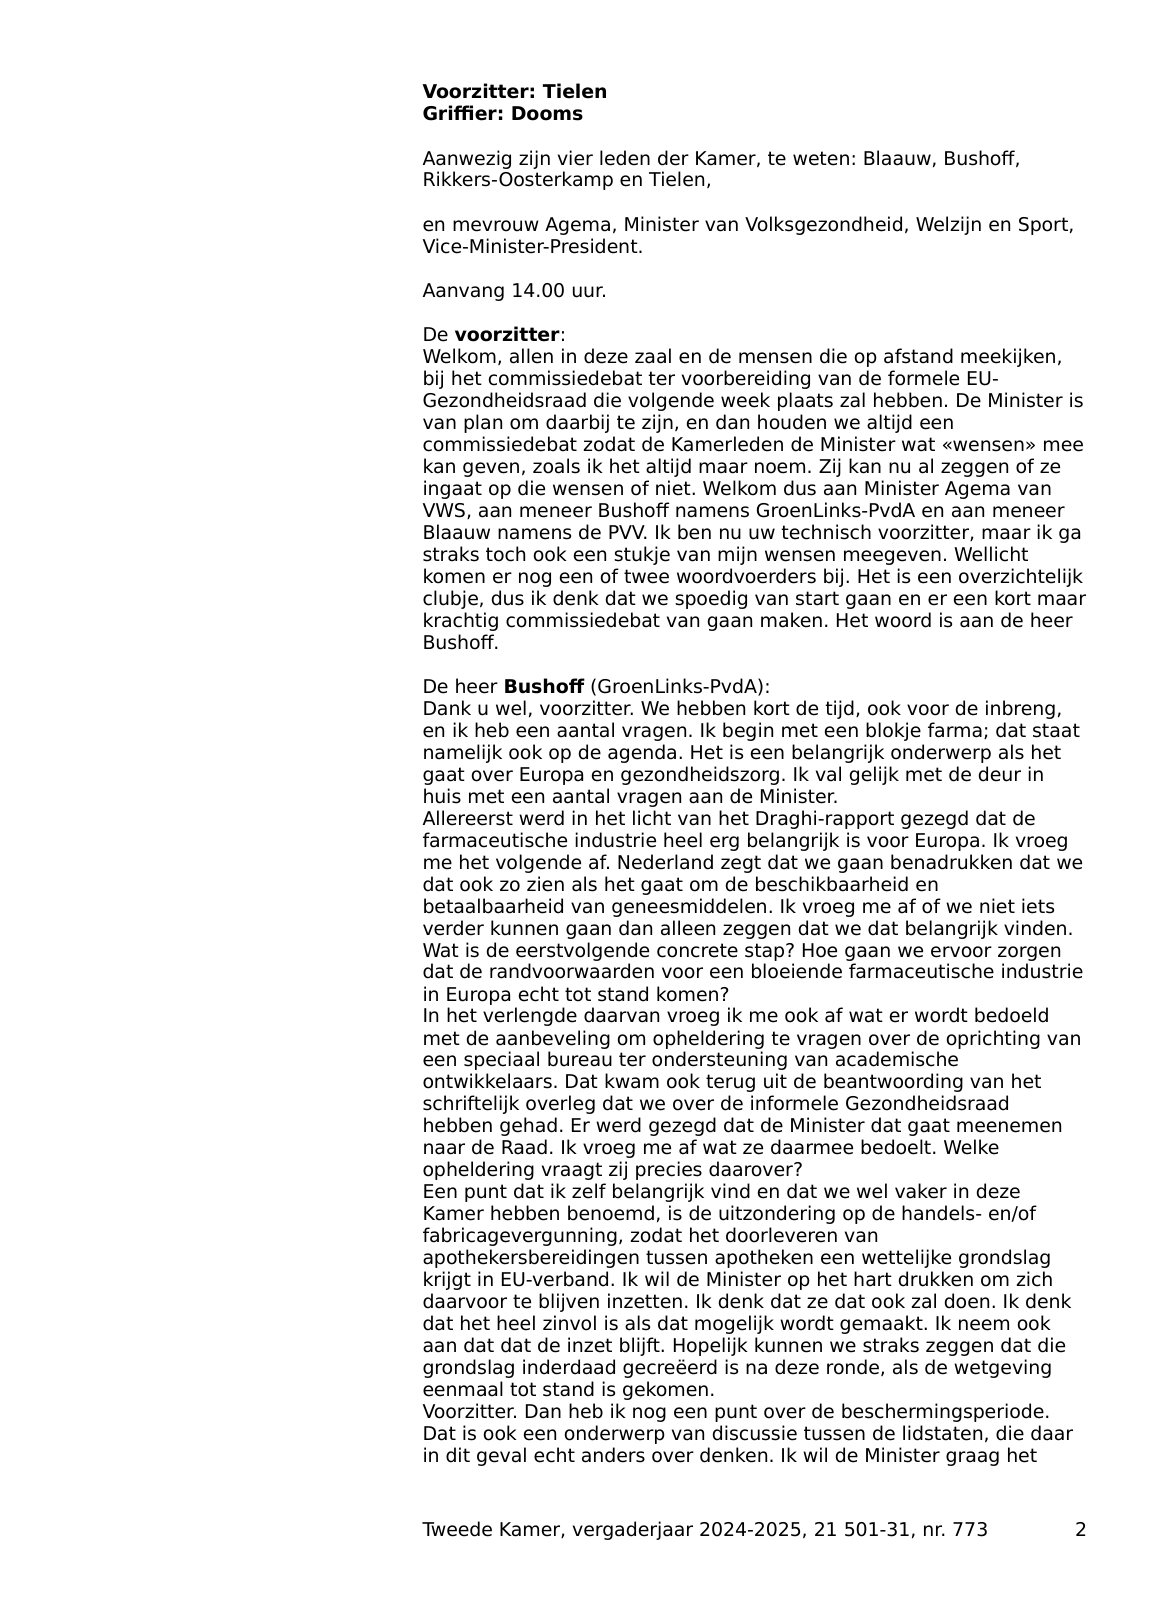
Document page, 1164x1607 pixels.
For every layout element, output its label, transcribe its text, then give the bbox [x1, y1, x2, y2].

text Allereerst werd in het licht van het Draghi-rapport gezegd dat de farmaceutische industrie heel erg belangrijk is voor Europa. Ik vroeg me het volgende af. Nederland zegt dat we gaan benadrukken dat we dat ook zo zien als het gaat om de beschikbaarheid en betaalbaarheid van geneesmiddelen. Ik vroeg me af of we niet iets verder kunnen gaan dan alleen zeggen dat we dat belangrijk vinden. Wat is de eerstvolgende concrete stap? Hoe gaan we ervoor zorgen dat de randvoorwaarden voor een bloeiende farmaceutische industrie in Europa echt tot stand komen? [422, 808, 1087, 1005]
text Aanvang 14.00 uur. [422, 280, 1087, 302]
text Griffier: Dooms [422, 103, 1087, 125]
text en mevrouw Agema, Minister van Volksgezondheid, Welzijn en Sport, Vice-Minister-President. [422, 213, 1087, 257]
text Een punt dat ik zelf belangrijk vind en dat we wel vaker in deze Kamer hebben benoemd, is de uitzondering op de handels- en/of fabricagevergunning, zodat het doorleveren van apothekersbereidingen tussen apotheken een wettelijke grondslag krijgt in EU-verband. Ik wil de Minister op het hart drukken om zich daarvoor te blijven inzetten. Ik denk dat ze dat ook zal doen. Ik denk dat het heel zinvol is als dat mogelijk wordt gemaakt. Ik neem ook aan dat dat de inzet blijft. Hopelijk kunnen we straks zeggen dat die grondslag inderdaad gecreëerd is na deze ronde, als de wetgeving eenmaal tot stand is gekomen. [422, 1181, 1087, 1401]
text De voorzitter: [422, 324, 1087, 346]
text In het verlengde daarvan vroeg ik me ook af wat er wordt bedoeld met de aanbeveling om opheldering te vragen over de oprichting van een speciaal bureau ter ondersteuning van academische ontwikkelaars. Dat kwam ook terug uit de beantwoording van het schriftelijk overleg dat we over de informele Gezondheidsraad hebben gehad. Er werd gezegd dat de Minister dat gaat meenemen naar de Raad. Ik vroeg me af wat ze daarmee bedoelt. Welke opheldering vraagt zij precies daarover? [422, 1005, 1087, 1181]
text De heer Bushoff (GroenLinks-PvdA): [422, 676, 1087, 698]
text Welkom, allen in deze zaal en de mensen die op afstand meekijken, bij het commissiedebat ter voorbereiding van de formele EU-Gezondheidsraad die volgende week plaats zal hebben. De Minister is van plan om daarbij te zijn, en dan houden we altijd een commissiedebat zodat de Kamerleden de Minister wat «wensen» mee kan geven, zoals ik het altijd maar noem. Zij kan nu al zeggen of ze ingaat op die wensen of niet. Welkom dus aan Minister Agema van VWS, aan meneer Bushoff namens GroenLinks-PvdA en aan meneer Blaauw namens de PVV. Ik ben nu uw technisch voorzitter, maar ik ga straks toch ook een stukje van mijn wensen meegeven. Wellicht komen er nog een of twee woordvoerders bij. Het is een overzichtelijk clubje, dus ik denk dat we spoedig van start gaan en er een kort maar krachtig commissiedebat van gaan maken. Het woord is aan de heer Bushoff. [422, 346, 1087, 653]
text Voorzitter. Dan heb ik nog een punt over de beschermingsperiode. Dat is ook een onderwerp van discussie tussen de lidstaten, die daar in dit geval echt anders over denken. Ik wil de Minister graag het [422, 1401, 1087, 1467]
text Voorzitter: Tielen [422, 81, 1087, 103]
text Aanwezig zijn vier leden der Kamer, te weten: Blaauw, Bushoff, Rikkers-Oosterkamp en Tielen, [422, 147, 1087, 191]
text Dank u wel, voorzitter. We hebben kort de tijd, ook voor de inbreng, en ik heb een aantal vragen. Ik begin met een blokje farma; dat staat namelijk ook op de agenda. Het is een belangrijk onderwerp als het gaat over Europa en gezondheidszorg. Ik val gelijk met de deur in huis met een aantal vragen aan de Minister. [422, 698, 1087, 808]
